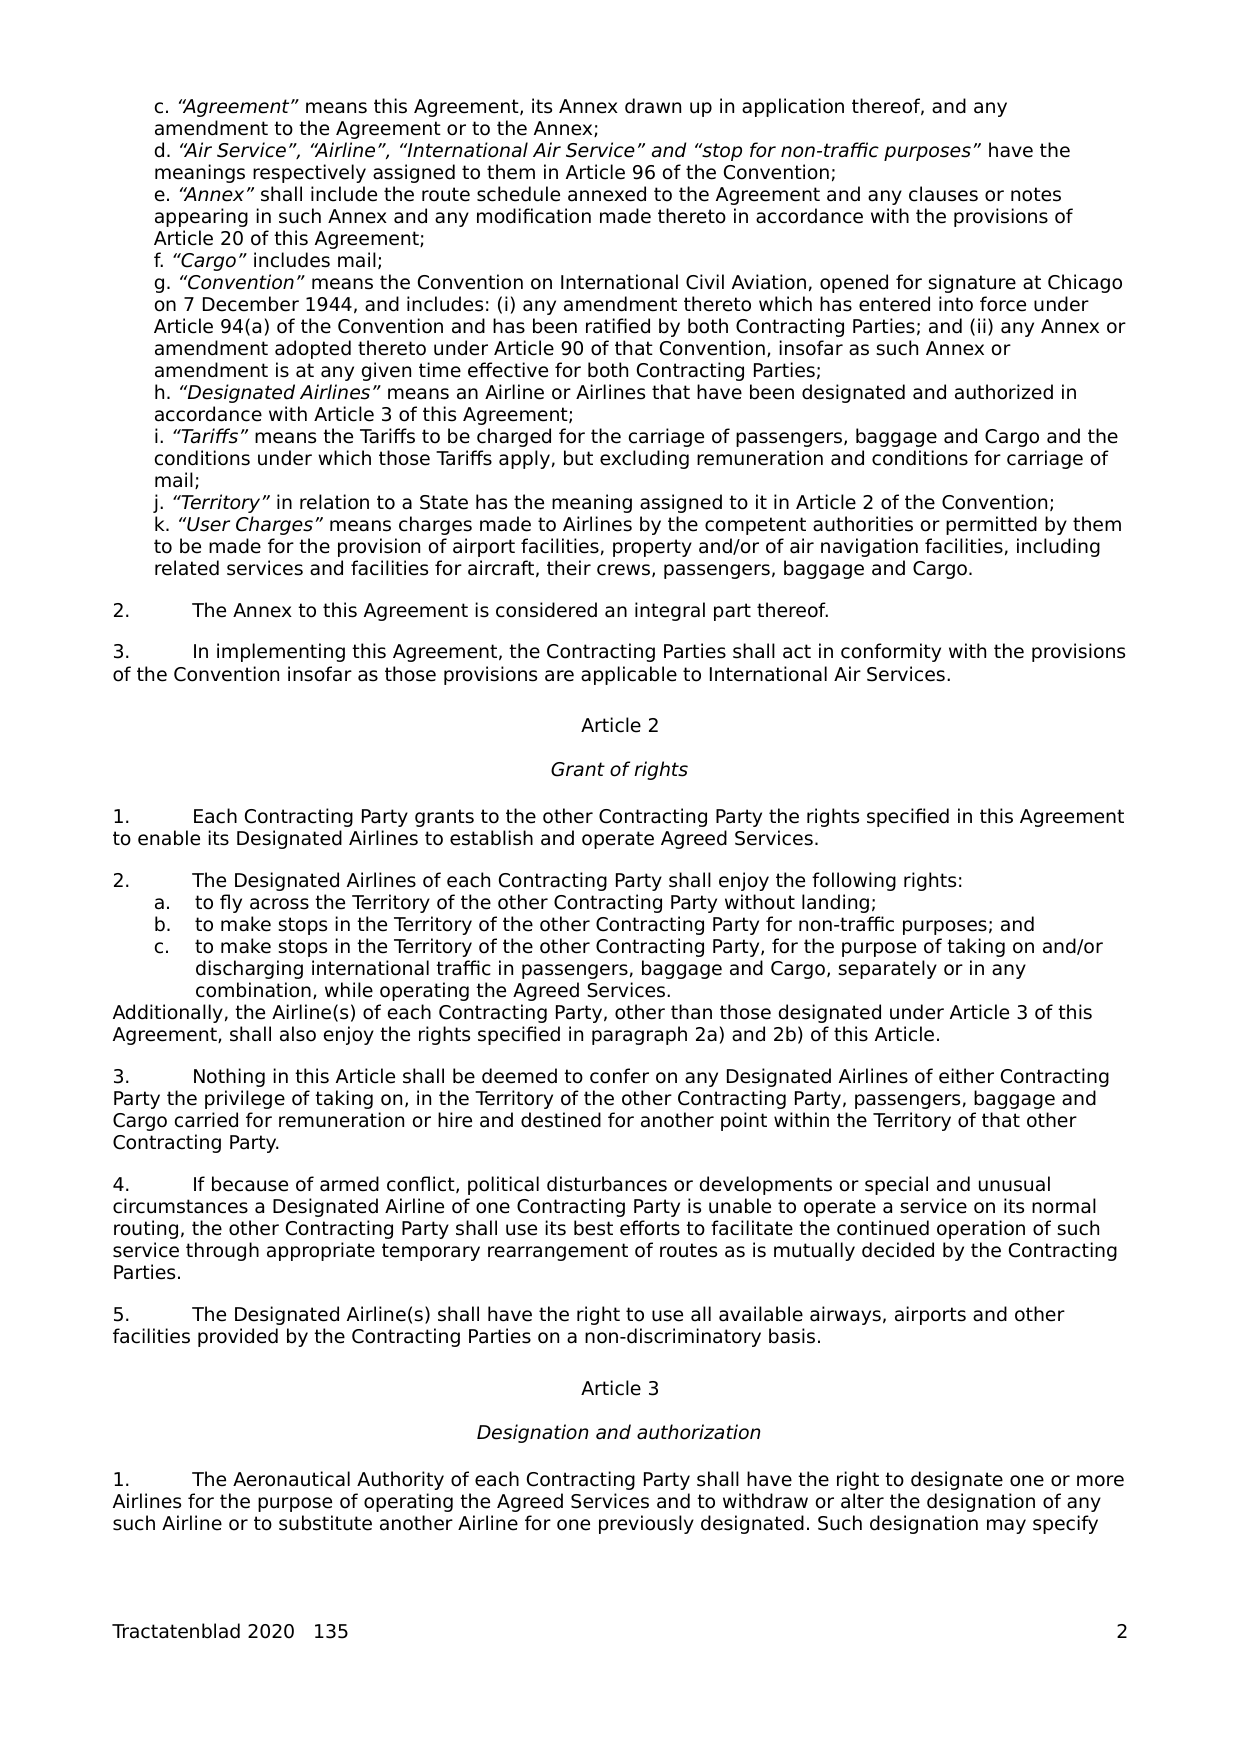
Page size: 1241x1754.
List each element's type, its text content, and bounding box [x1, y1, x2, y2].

text h. “Designated Airlines” means an Airline or Airlines that have been designated and authorized in accordance with Article 3 of this Agreement; [153, 382, 1128, 426]
text c. to make stops in the Territory of the other Contracting Party, for the purpose of taking on and/or discharging international traffic in passengers, baggage and Cargo, separately or in any combination, while operating the Agreed Services. [153, 936, 1128, 1002]
text c. “Agreement” means this Agreement, its Annex drawn up in application thereof, and any amendment to the Agreement or to the Annex; [153, 96, 1128, 140]
text 4. If because of armed conflict, political disturbances or developments or special and unusual circumstances a Designated Airline of one Contracting Party is unable to operate a service on its normal routing, the other Contracting Party shall use its best efforts to facilitate the continued operation of such service through appropriate temporary rearrangement of routes as is mutually decided by the Contracting Parties. [112, 1174, 1128, 1284]
text 3. Nothing in this Article shall be deemed to confer on any Designated Airlines of either Contracting Party the privilege of taking on, in the Territory of the other Contracting Party, passengers, baggage and Cargo carried for remuneration or hire and destined for another point within the Territory of that other Contracting Party. [112, 1066, 1128, 1154]
text a. to fly across the Territory of the other Contracting Party without landing; [153, 892, 1128, 914]
text d. “Air Service”, “Airline”, “International Air Service” and “stop for non-traffic purposes” have the meanings respectively assigned to them in Article 96 of the Convention; [153, 140, 1128, 184]
text Additionally, the Airline(s) of each Contracting Party, other than those designated under Article 3 of this Agreement, shall also enjoy the rights specified in paragraph 2a) and 2b) of this Article. [112, 1002, 1128, 1046]
subtitle Article 2 Grant of rights [112, 715, 1128, 781]
text b. to make stops in the Territory of the other Contracting Party for non-traffic purposes; and [153, 914, 1128, 936]
text g. “Convention” means the Convention on International Civil Aviation, opened for signature at Chicago on 7 December 1944, and includes: (i) any amendment thereto which has entered into force under Article 94(a) of the Convention and has been ratified by both Contracting Parties; and (ii) any Annex or amendment adopted thereto under Article 90 of that Convention, insofar as such Annex or amendment is at any given time effective for both Contracting Parties; [153, 272, 1128, 382]
text 1. Each Contracting Party grants to the other Contracting Party the rights specified in this Agreement to enable its Designated Airlines to establish and operate Agreed Services. [112, 806, 1128, 850]
text 2. The Designated Airlines of each Contracting Party shall enjoy the following rights: [112, 870, 1128, 892]
text 3. In implementing this Agreement, the Contracting Parties shall act in conformity with the provisions of the Convention insofar as those provisions are applicable to International Air Services. [112, 641, 1128, 685]
text 1. The Aeronautical Authority of each Contracting Party shall have the right to designate one or more Airlines for the purpose of operating the Agreed Services and to withdraw or alter the designation of any such Airline or to substitute another Airline for one previously designated. Such designation may specify [112, 1469, 1128, 1535]
text f. “Cargo” includes mail; [153, 250, 1128, 272]
text 2. The Annex to this Agreement is considered an integral part thereof. [112, 599, 1128, 621]
text k. “User Charges” means charges made to Airlines by the competent authorities or permitted by them to be made for the provision of airport facilities, property and/or of air navigation facilities, including related services and facilities for aircraft, their crews, passengers, baggage and Cargo. [153, 513, 1128, 579]
text j. “Territory” in relation to a State has the meaning assigned to it in Article 2 of the Convention; [153, 492, 1128, 513]
text e. “Annex” shall include the route schedule annexed to the Agreement and any clauses or notes appearing in such Annex and any modification made thereto in accordance with the provisions of Article 20 of this Agreement; [153, 184, 1128, 250]
text i. “Tariffs” means the Tariffs to be charged for the carriage of passengers, baggage and Cargo and the conditions under which those Tariffs apply, but excluding remuneration and conditions for carriage of mail; [153, 426, 1128, 492]
text 5. The Designated Airline(s) shall have the right to use all available airways, airports and other facilities provided by the Contracting Parties on a non-discriminatory basis. [112, 1304, 1128, 1348]
subtitle Article 3 Designation and authorization [112, 1378, 1128, 1444]
